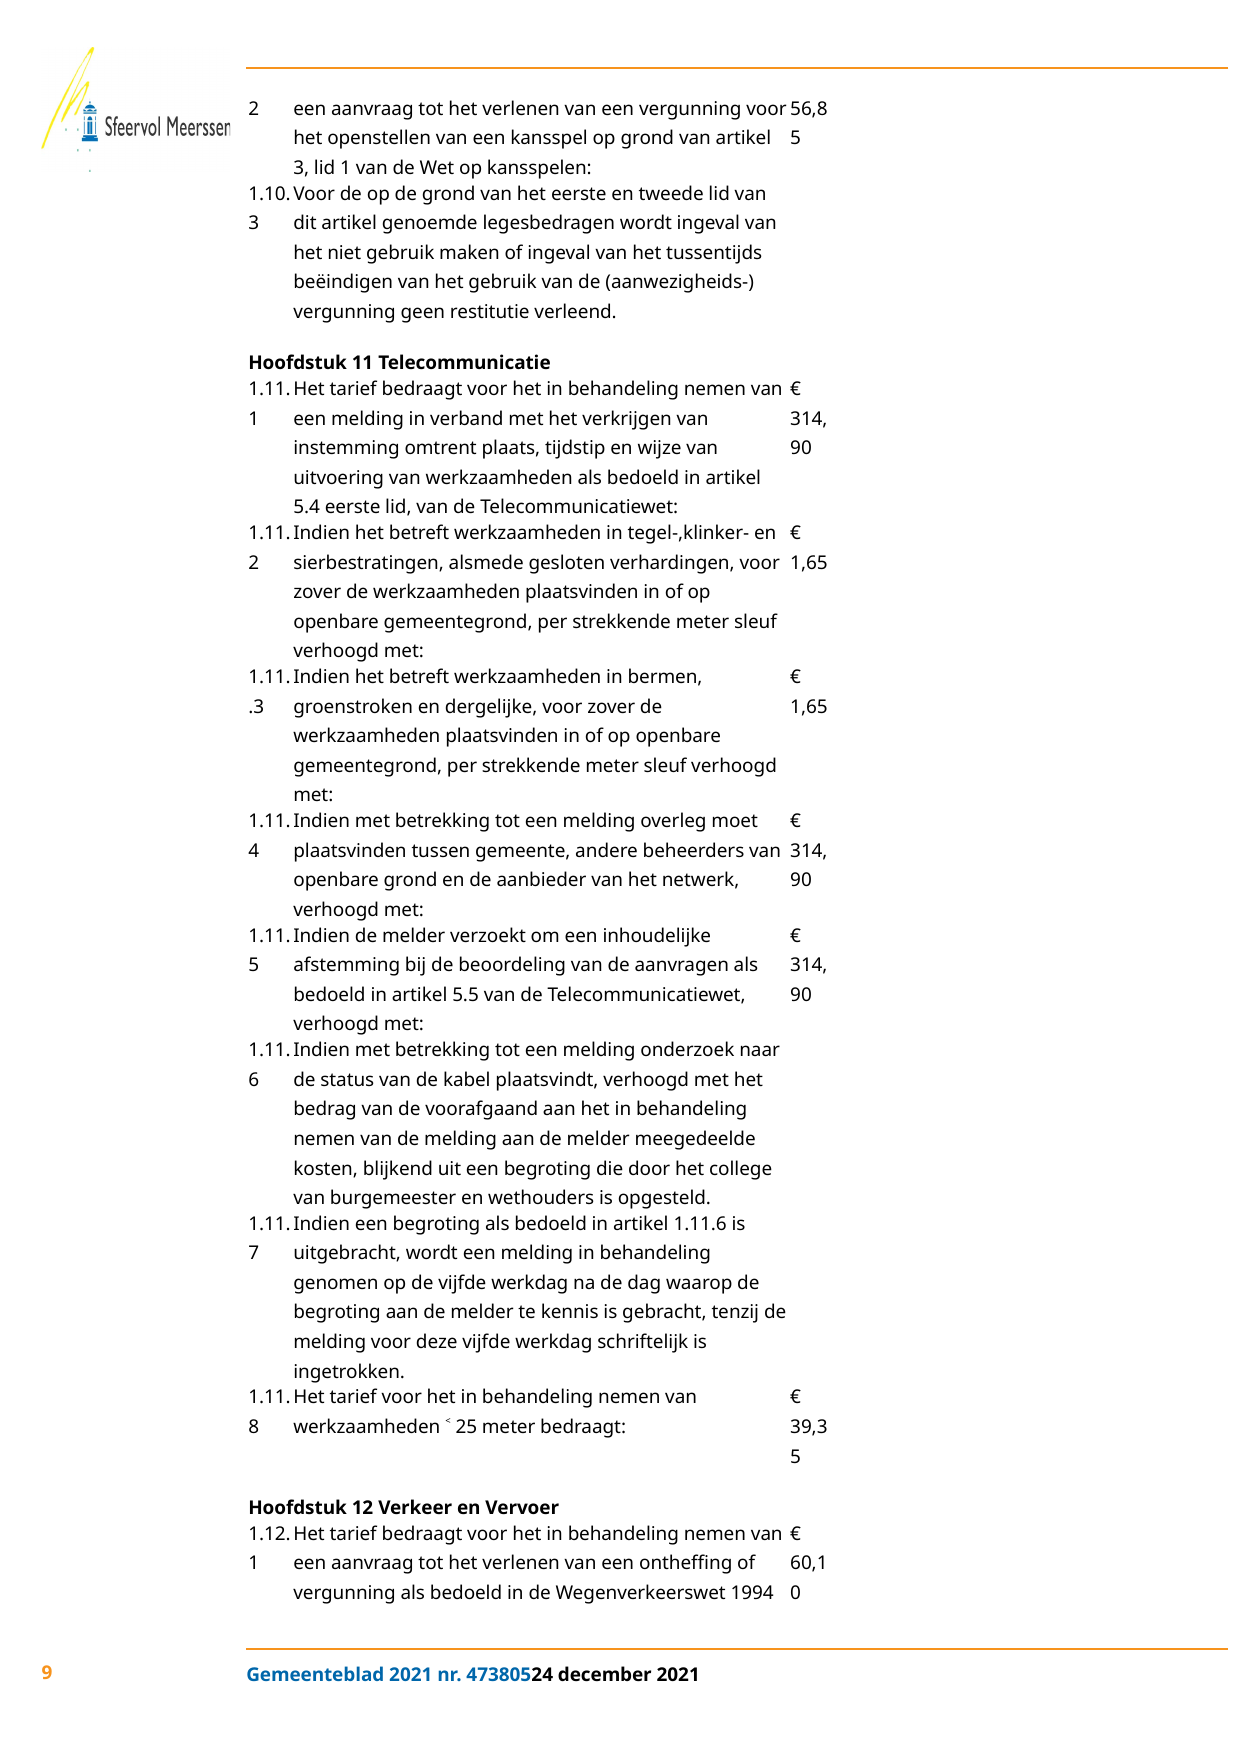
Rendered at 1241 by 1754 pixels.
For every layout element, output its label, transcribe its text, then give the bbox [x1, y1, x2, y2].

table_cell 1.11.4 [248, 808, 293, 922]
table_cell 1.11.8 [248, 1384, 293, 1468]
table_cell [248, 1469, 293, 1494]
table_cell Hoofdstuk 12 Verkeer en Vervoer [248, 1494, 790, 1520]
table_cell 1.10.3 [248, 180, 293, 324]
table_cell 1.11.7 [248, 1210, 293, 1384]
table_cell Het tarief bedraagt voor het in behandeling nemen van een aanvraag tot het verlenen van een ontheffing of vergunning als bedoeld in de Wegenverkeerswet 1994 [293, 1520, 790, 1605]
table_cell € 60,10 [790, 1520, 835, 1605]
table_cell 56,85 [790, 95, 835, 180]
table_cell [790, 1469, 835, 1494]
table_cell 1.11..3 [248, 663, 293, 807]
picture [41, 47, 231, 172]
table_cell 1.11.2 [248, 519, 293, 663]
table_cell [248, 324, 835, 349]
table_cell Indien het betreft werkzaamheden in bermen, groenstroken en dergelijke, voor zover de werkzaamheden plaatsvinden in of op openbare gemeentegrond, per strekkende meter sleuf verhoogd met: [293, 663, 790, 807]
table_cell Indien het betreft werkzaamheden in tegel-,klinker- en sierbestratingen, alsmede gesloten verhardingen, voor zover de werkzaamheden plaatsvinden in of op openbare gemeentegrond, per strekkende meter sleuf verhoogd met: [293, 519, 790, 663]
table_cell € 39,35 [790, 1384, 835, 1468]
table_cell Hoofdstuk 11 Telecommunicatie [248, 350, 835, 375]
table_cell [790, 1210, 835, 1384]
table_cell € 314,90 [790, 922, 835, 1036]
table_cell [790, 1036, 835, 1210]
table_cell 1.12.1 [248, 1520, 293, 1605]
table_cell Indien met betrekking tot een melding overleg moet plaatsvinden tussen gemeente, andere beheerders van openbare grond en de aanbieder van het netwerk, verhoogd met: [293, 808, 790, 922]
table_cell een aanvraag tot het verlenen van een vergunning voor het openstellen van een kansspel op grond van artikel 3, lid 1 van de Wet op kansspelen: [293, 95, 790, 180]
table_cell 1.11.1 [248, 375, 293, 519]
table_cell Indien met betrekking tot een melding onderzoek naar de status van de kabel plaatsvindt, verhoogd met het bedrag van de voorafgaand aan het in behandeling nemen van de melding aan de melder meegedeelde kosten, blijkend uit een begroting die door het college van burgemeester en wethouders is opgesteld. [293, 1036, 790, 1210]
table_cell Indien de melder verzoekt om een inhoudelijke afstemming bij de beoordeling van de aanvragen als bedoeld in artikel 5.5 van de Telecommunicatiewet, verhoogd met: [293, 922, 790, 1036]
table_cell [790, 180, 835, 324]
table_cell € 1,65 [790, 663, 835, 807]
table_cell Het tarief bedraagt voor het in behandeling nemen van een melding in verband met het verkrijgen van instemming omtrent plaats, tijdstip en wijze van uitvoering van werkzaamheden als bedoeld in artikel 5.4 eerste lid, van de Telecommunicatiewet: [293, 375, 790, 519]
table_cell € 314,90 [790, 375, 835, 519]
table_cell 2 [248, 95, 293, 180]
table_cell Voor de op de grond van het eerste en tweede lid van dit artikel genoemde legesbedragen wordt ingeval van het niet gebruik maken of ingeval van het tussentijds beëindigen van het gebruik van de (aanwezigheids-) vergunning geen restitutie verleend. [293, 180, 790, 324]
table_cell 1.11.5 [248, 922, 293, 1036]
table_cell Indien een begroting als bedoeld in artikel 1.11.6 is uitgebracht, wordt een melding in behandeling genomen op de vijfde werkdag na de dag waarop de begroting aan de melder te kennis is gebracht, tenzij de melding voor deze vijfde werkdag schriftelijk is ingetrokken. [293, 1210, 790, 1384]
table_cell Het tarief voor het in behandeling nemen van werkzaamheden ˂ 25 meter bedraagt: [293, 1384, 790, 1468]
table_cell € 314,90 [790, 808, 835, 922]
table_cell € 1,65 [790, 519, 835, 663]
table_cell [293, 1469, 790, 1494]
table_cell 1.11.6 [248, 1036, 293, 1210]
table_cell [790, 1494, 835, 1520]
